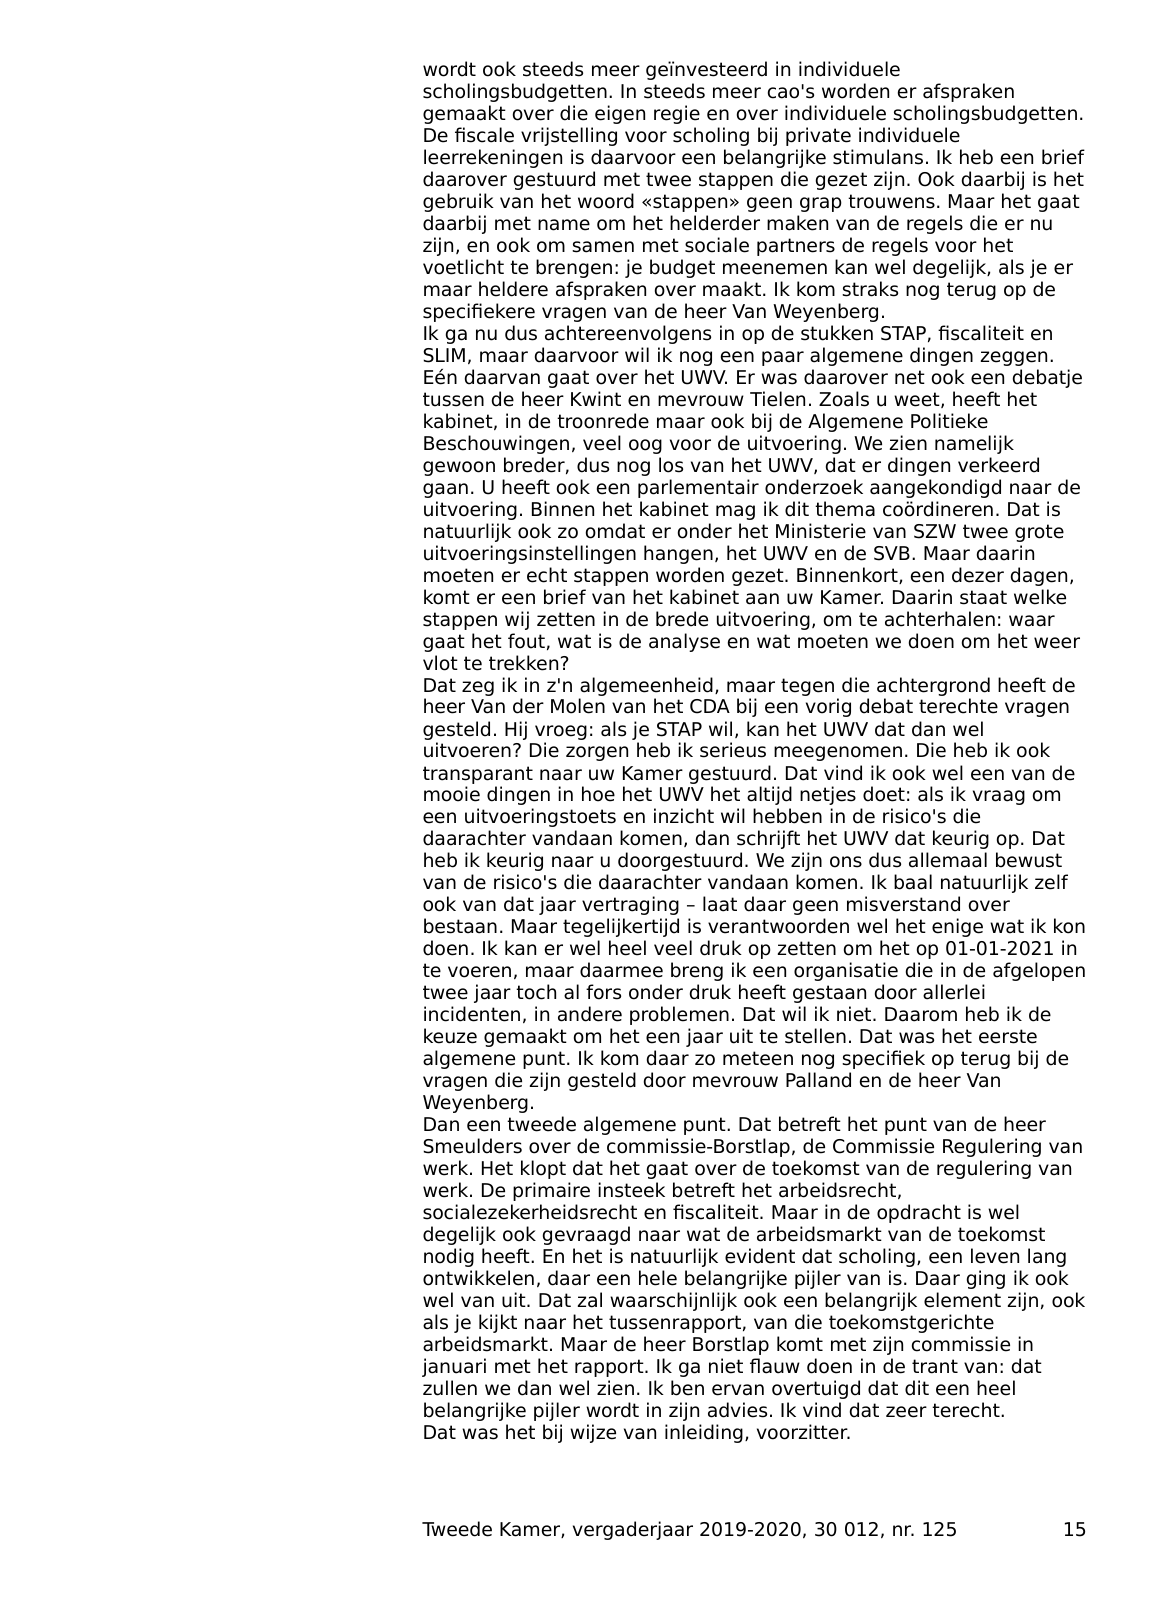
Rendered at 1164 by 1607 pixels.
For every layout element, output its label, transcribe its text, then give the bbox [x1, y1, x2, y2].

text Ik ga nu dus achtereenvolgens in op de stukken STAP, fiscaliteit en SLIM, maar daarvoor wil ik nog een paar algemene dingen zeggen. Eén daarvan gaat over het UWV. Er was daarover net ook een debatje tussen de heer Kwint en mevrouw Tielen. Zoals u weet, heeft het kabinet, in de troonrede maar ook bij de Algemene Politieke Beschouwingen, veel oog voor de uitvoering. We zien namelijk gewoon breder, dus nog los van het UWV, dat er dingen verkeerd gaan. U heeft ook een parlementair onderzoek aangekondigd naar de uitvoering. Binnen het kabinet mag ik dit thema coördineren. Dat is natuurlijk ook zo omdat er onder het Ministerie van SZW twee grote uitvoeringsinstellingen hangen, het UWV en de SVB. Maar daarin moeten er echt stappen worden gezet. Binnenkort, een dezer dagen, komt er een brief van het kabinet aan uw Kamer. Daarin staat welke stappen wij zetten in de brede uitvoering, om te achterhalen: waar gaat het fout, wat is de analyse en wat moeten we doen om het weer vlot te trekken? [422, 323, 1087, 674]
text Dat zeg ik in z'n algemeenheid, maar tegen die achtergrond heeft de heer Van der Molen van het CDA bij een vorig debat terechte vragen gesteld. Hij vroeg: als je STAP wil, kan het UWV dat dan wel uitvoeren? Die zorgen heb ik serieus meegenomen. Die heb ik ook transparant naar uw Kamer gestuurd. Dat vind ik ook wel een van de mooie dingen in hoe het UWV het altijd netjes doet: als ik vraag om een uitvoeringstoets en inzicht wil hebben in de risico's die daarachter vandaan komen, dan schrijft het UWV dat keurig op. Dat heb ik keurig naar u doorgestuurd. We zijn ons dus allemaal bewust van de risico's die daarachter vandaan komen. Ik baal natuurlijk zelf ook van dat jaar vertraging – laat daar geen misverstand over bestaan. Maar tegelijkertijd is verantwoorden wel het enige wat ik kon doen. Ik kan er wel heel veel druk op zetten om het op 01-01-2021 in te voeren, maar daarmee breng ik een organisatie die in de afgelopen twee jaar toch al fors onder druk heeft gestaan door allerlei incidenten, in andere problemen. Dat wil ik niet. Daarom heb ik de keuze gemaakt om het een jaar uit te stellen. Dat was het eerste algemene punt. Ik kom daar zo meteen nog specifiek op terug bij de vragen die zijn gesteld door mevrouw Palland en de heer Van Weyenberg. [422, 674, 1087, 1114]
text Dan een tweede algemene punt. Dat betreft het punt van de heer Smeulders over de commissie-Borstlap, de Commissie Regulering van werk. Het klopt dat het gaat over de toekomst van de regulering van werk. De primaire insteek betreft het arbeidsrecht, socialezekerheidsrecht en fiscaliteit. Maar in de opdracht is wel degelijk ook gevraagd naar wat de arbeidsmarkt van de toekomst nodig heeft. En het is natuurlijk evident dat scholing, een leven lang ontwikkelen, daar een hele belangrijke pijler van is. Daar ging ik ook wel van uit. Dat zal waarschijnlijk ook een belangrijk element zijn, ook als je kijkt naar het tussenrapport, van die toekomstgerichte arbeidsmarkt. Maar de heer Borstlap komt met zijn commissie in januari met het rapport. Ik ga niet flauw doen in de trant van: dat zullen we dan wel zien. Ik ben ervan overtuigd dat dit een heel belangrijke pijler wordt in zijn advies. Ik vind dat zeer terecht. [422, 1114, 1087, 1422]
text Dat was het bij wijze van inleiding, voorzitter. [422, 1422, 1087, 1444]
text wordt ook steeds meer geïnvesteerd in individuele scholingsbudgetten. In steeds meer cao's worden er afspraken gemaakt over die eigen regie en over individuele scholingsbudgetten. De fiscale vrijstelling voor scholing bij private individuele leerrekeningen is daarvoor een belangrijke stimulans. Ik heb een brief daarover gestuurd met twee stappen die gezet zijn. Ook daarbij is het gebruik van het woord «stappen» geen grap trouwens. Maar het gaat daarbij met name om het helderder maken van de regels die er nu zijn, en ook om samen met sociale partners de regels voor het voetlicht te brengen: je budget meenemen kan wel degelijk, als je er maar heldere afspraken over maakt. Ik kom straks nog terug op de specifiekere vragen van de heer Van Weyenberg. [422, 59, 1087, 323]
